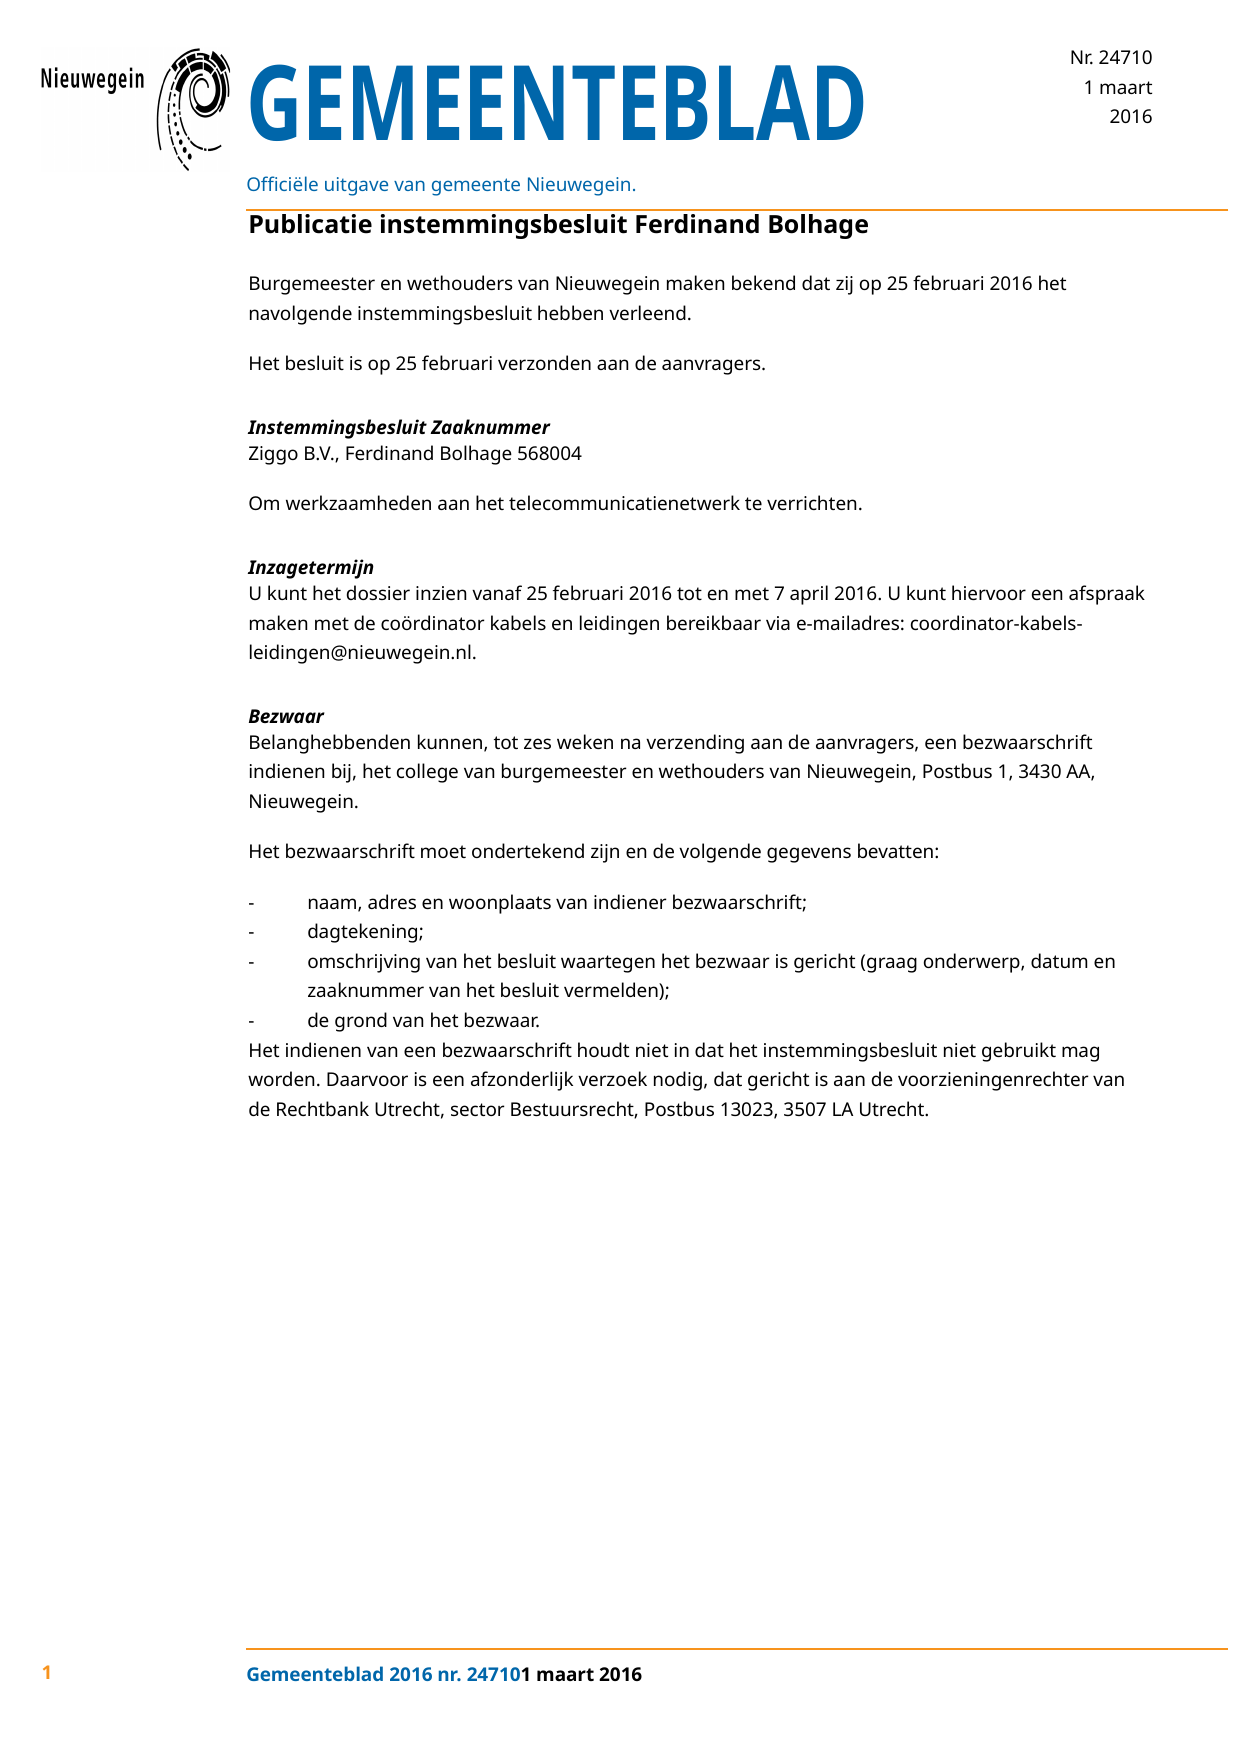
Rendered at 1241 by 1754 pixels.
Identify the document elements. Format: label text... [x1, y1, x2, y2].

text Om werkzaamheden aan het telecommunicatienetwerk te verrichten. [248, 490, 1152, 516]
text Inzagetermijn [248, 554, 1152, 580]
text Ziggo B.V., Ferdinand Bolhage 568004 [248, 440, 1152, 466]
text Het bezwaarschrift moet ondertekend zijn en de volgende gegevens bevatten: [248, 838, 1152, 864]
list dagtekening; [248, 918, 1152, 944]
text Het besluit is op 25 februari verzonden aan de aanvragers. [248, 350, 1152, 376]
text Bezwaar [248, 703, 1152, 729]
text U kunt het dossier inzien vanaf 25 februari 2016 tot en met 7 april 2016. U kunt hiervoor een afspraak maken met de coördinator kabels en leidingen bereikbaar via e-mailadres: coordinator-kabels-leidingen@nieuwegein.nl. [248, 580, 1152, 665]
picture [41, 47, 231, 172]
text Instemmingsbesluit Zaaknummer [248, 414, 1152, 440]
text Het indienen van een bezwaarschrift houdt niet in dat het instemmingsbesluit niet gebruikt mag worden. Daarvoor is een afzonderlijk verzoek nodig, dat gericht is aan de voorzieningenrechter van de Rechtbank Utrecht, sector Bestuursrecht, Postbus 13023, 3507 LA Utrecht. [248, 1037, 1152, 1122]
text Publicatie instemmingsbesluit Ferdinand Bolhage [248, 211, 1152, 241]
list de grond van het bezwaar. [248, 1007, 1152, 1033]
list omschrijving van het besluit waartegen het bezwaar is gericht (graag onderwerp, datum en zaaknummer van het besluit vermelden); [248, 948, 1152, 1003]
list naam, adres en woonplaats van indiener bezwaarschrift; [248, 889, 1152, 915]
text Belanghebbenden kunnen, tot zes weken na verzending aan de aanvragers, een bezwaarschrift indienen bij, het college van burgemeester en wethouders van Nieuwegein, Postbus 1, 3430 AA, Nieuwegein. [248, 729, 1152, 814]
text Burgemeester en wethouders van Nieuwegein maken bekend dat zij op 25 februari 2016 het navolgende instemmingsbesluit hebben verleend. [248, 270, 1152, 326]
